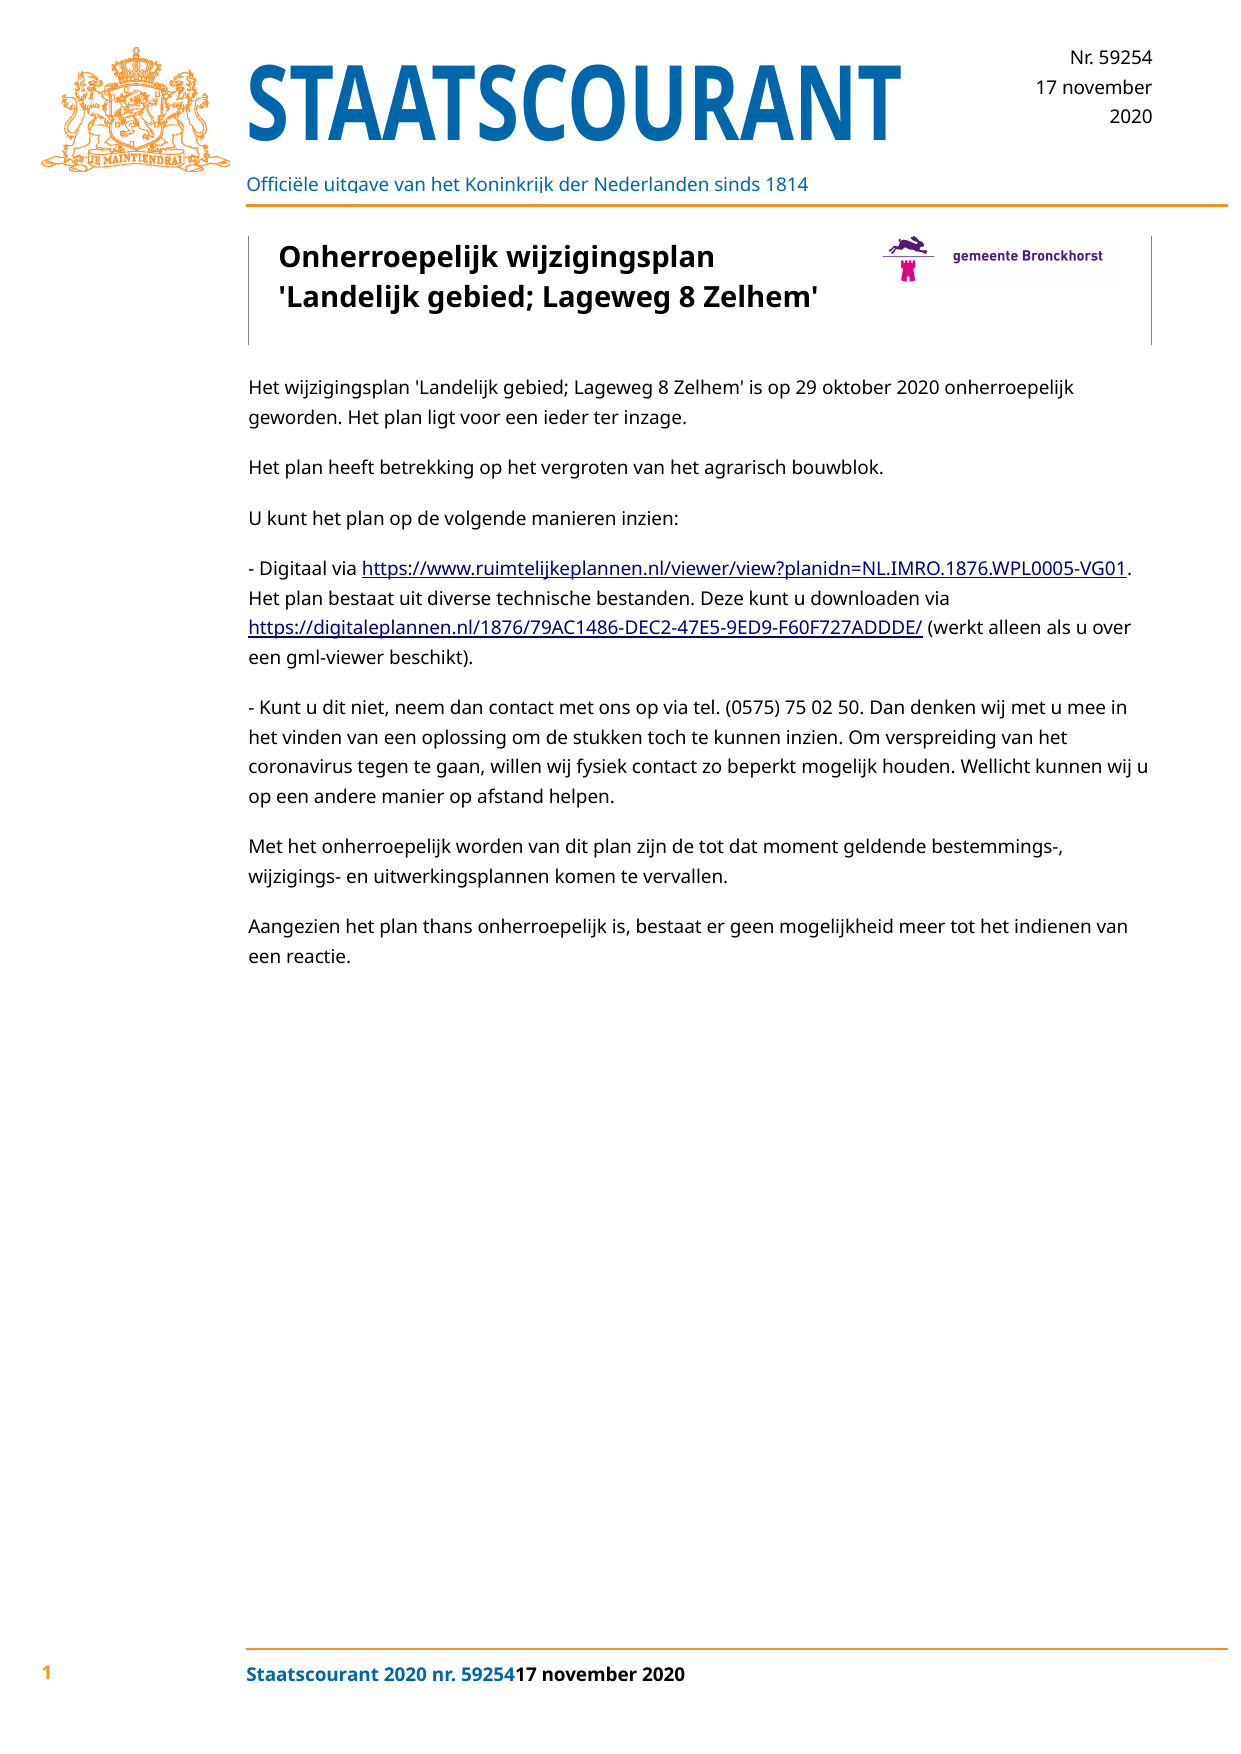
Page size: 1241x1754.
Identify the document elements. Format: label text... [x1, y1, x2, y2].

text U kunt het plan op de volgende manieren inzien: [248, 505, 1152, 530]
text Aangezien het plan thans onherroepelijk is, bestaat er geen mogelijkheid meer tot het indienen van een reactie. [248, 913, 1152, 969]
text Het plan heeft betrekking op het vergroten van het agrarisch bouwblok. [248, 454, 1152, 480]
text - Digitaal via https://www.ruimtelijkeplannen.nl/viewer/view?planidn=NL.IMRO.1876.WPL0005-VG01. Het plan bestaat uit diverse technische bestanden. Deze kunt u downloaden via https://digitaleplannen.nl/1876/79AC1486-DEC2-47E5-9ED9-F60F727ADDDE/ (werkt alleen als u over een gml-viewer beschikt). [248, 555, 1152, 669]
table_header Onherroepelijk wijzigingsplan 'Landelijk gebied; Lageweg 8 Zelhem' [249, 236, 850, 345]
picture [41, 47, 231, 172]
text - Kunt u dit niet, neem dan contact met ons op via tel. (0575) 75 02 50. Dan denken wij met u mee in het vinden van een oplossing om de stukken toch te kunnen inzien. Om verspreiding van het coronavirus tegen te gaan, willen wij fysiek contact zo beperkt mogelijk houden. Wellicht kunnen wij u op een andere manier op afstand helpen. [248, 694, 1152, 809]
text Met het onherroepelijk worden van dit plan zijn de tot dat moment geldende bestemmings-, wijzigings- en uitwerkingsplannen komen te vervallen. [248, 833, 1152, 889]
text Het wijzigingsplan 'Landelijk gebied; Lageweg 8 Zelhem' is op 29 oktober 2020 onherroepelijk geworden. Het plan ligt voor een ieder ter inzage. [248, 374, 1152, 429]
table_header [850, 236, 1151, 345]
picture [882, 236, 1119, 289]
